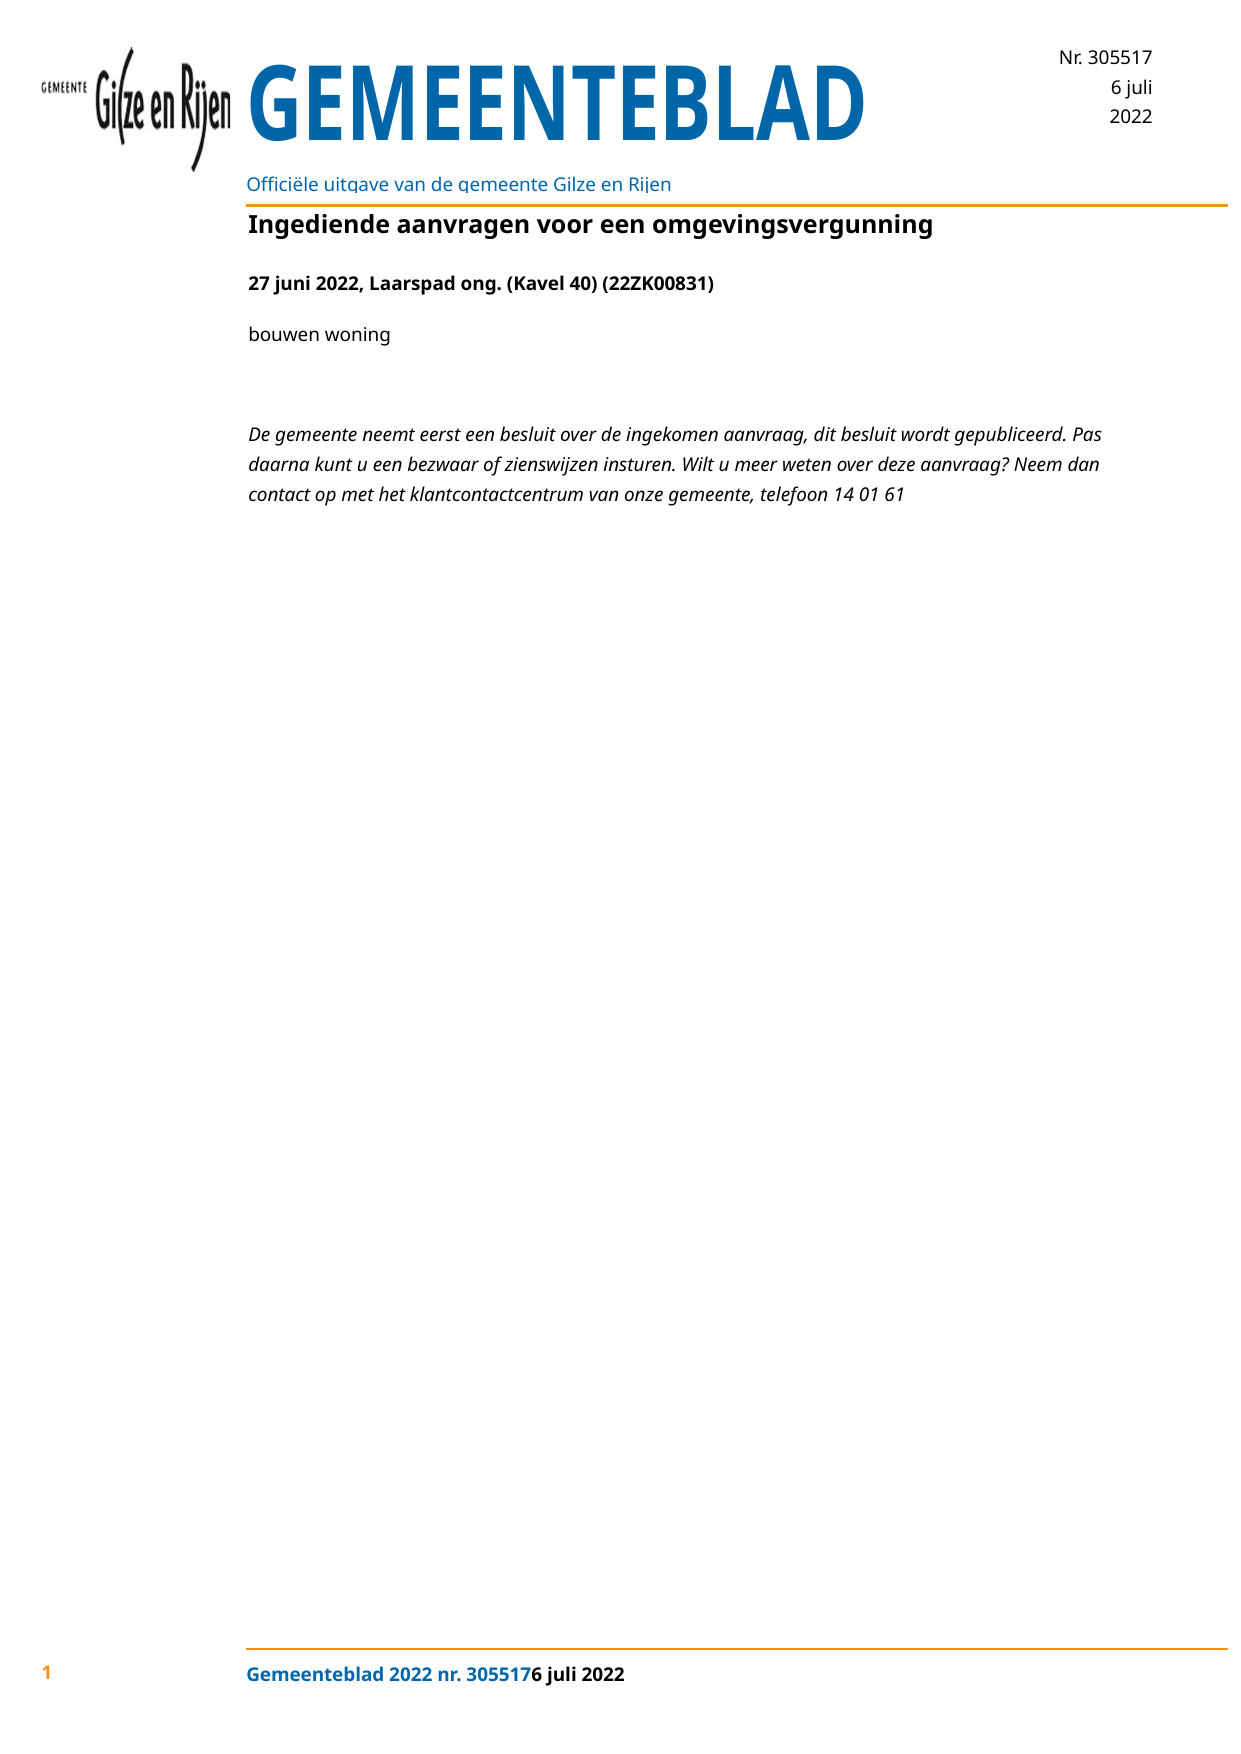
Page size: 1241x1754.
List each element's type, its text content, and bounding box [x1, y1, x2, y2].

text De gemeente neemt eerst een besluit over de ingekomen aanvraag, dit besluit wordt gepubliceerd. Pas daarna kunt u een bezwaar of zienswijzen insturen. Wilt u meer weten over deze aanvraag? Neem dan contact op met het klantcontactcentrum van onze gemeente, telefoon 14 01 61 [248, 422, 1152, 506]
picture [41, 47, 231, 172]
text 27 juni 2022, Laarspad ong. (Kavel 40) (22ZK00831) [248, 270, 1152, 296]
text Ingediende aanvragen voor een omgevingsvergunning [248, 207, 1152, 241]
text bouwen woning [248, 321, 1152, 346]
